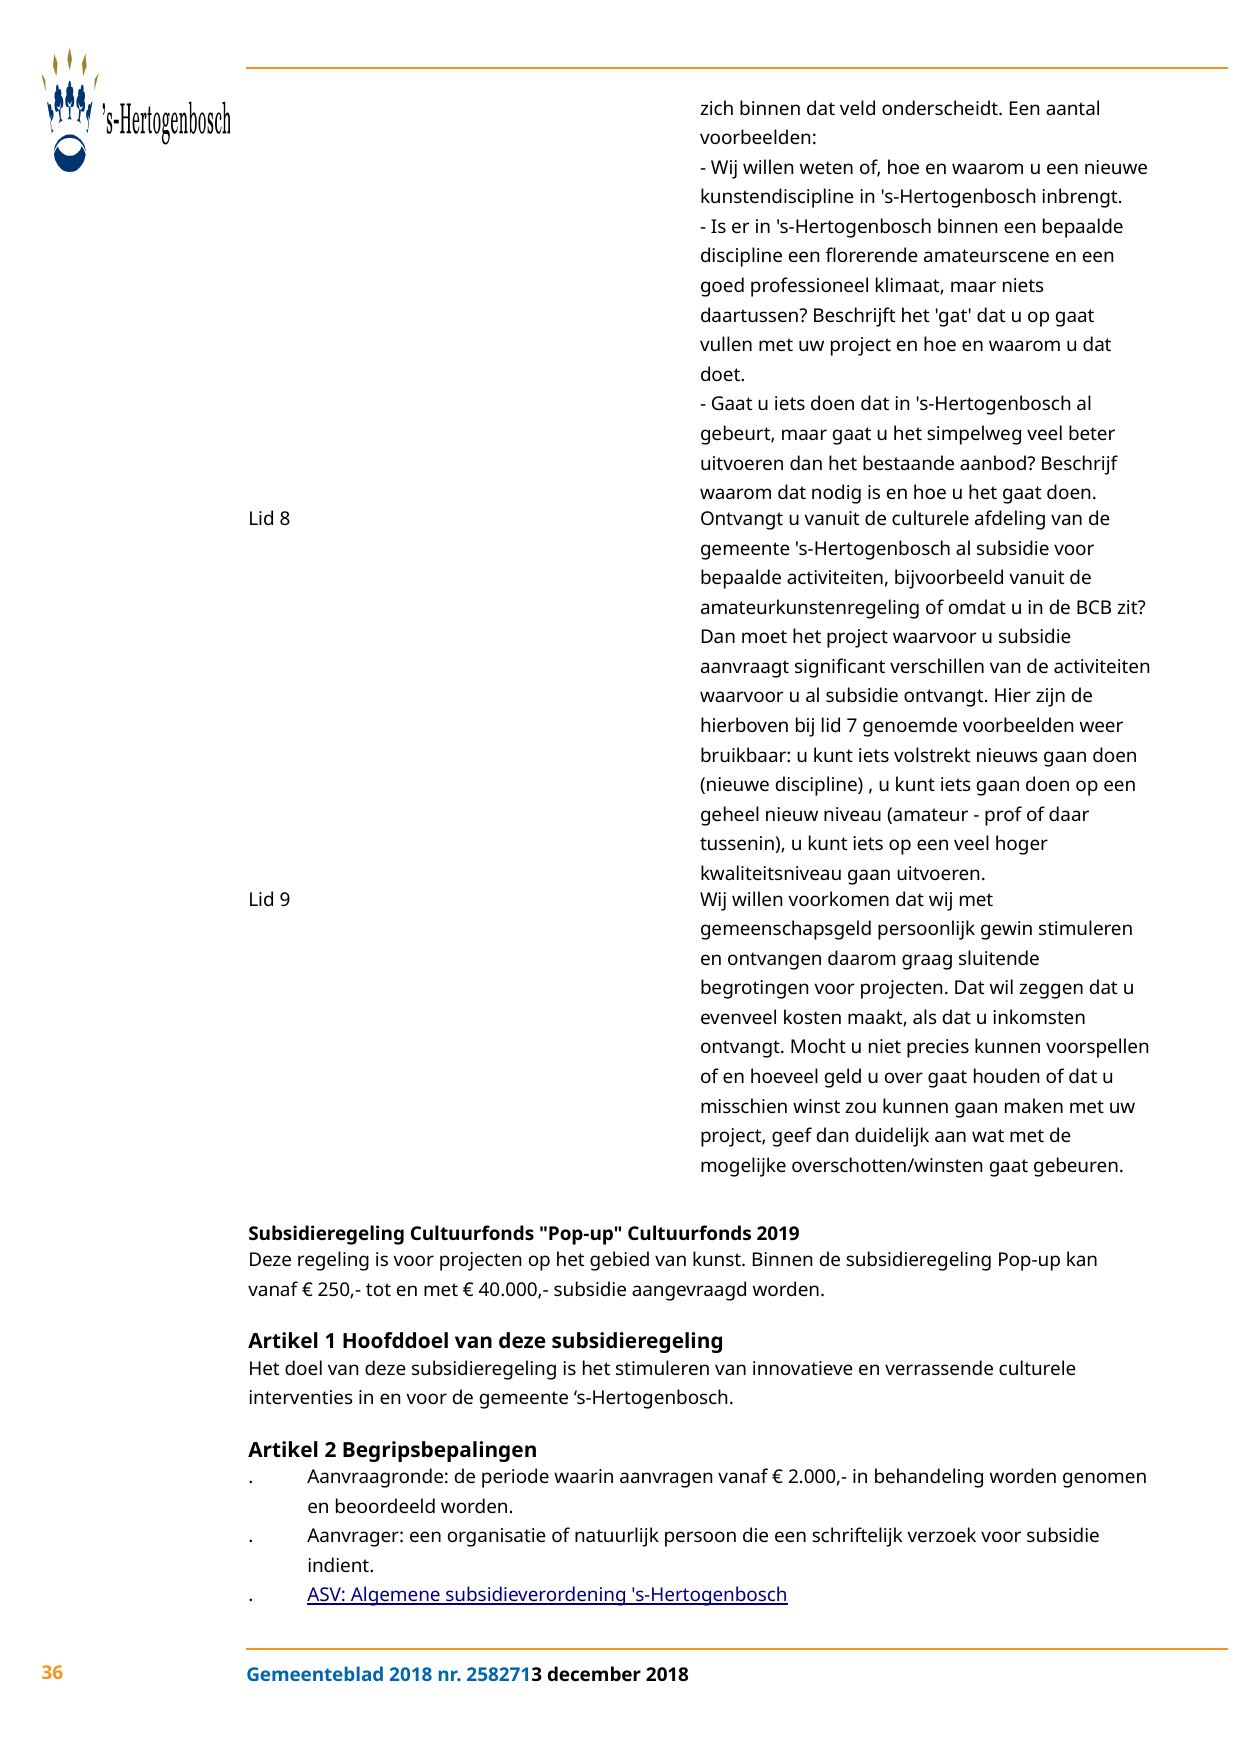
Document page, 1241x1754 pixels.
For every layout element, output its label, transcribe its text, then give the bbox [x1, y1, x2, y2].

text Subsidieregeling Cultuurfonds "Pop-up" Cultuurfonds 2019 [248, 1218, 1152, 1246]
text Artikel 1 Hoofddoel van deze subsidieregeling [248, 1326, 1152, 1355]
table_cell zich binnen dat veld onderscheidt. Een aantal voorbeelden: - Wij willen weten of, hoe en waarom u een nieuwe kunstendiscipline in 's-Hertogenbosch inbrengt. - Is er in 's-Hertogenbosch binnen een bepaalde discipline een florerende amateurscene en een goed professioneel klimaat, maar niets daartussen? Beschrijft het 'gat' dat u op gaat vullen met uw project en hoe en waarom u dat doet. - Gaat u iets doen dat in 's-Hertogenbosch al gebeurt, maar gaat u het simpelweg veel beter uitvoeren dan het bestaande aanbod? Beschrijf waarom dat nodig is en hoe u het gaat doen. [700, 95, 1152, 505]
list Aanvrager: een organisatie of natuurlijk persoon die een schriftelijk verzoek voor subsidie indient. [248, 1522, 1152, 1578]
picture [41, 47, 231, 172]
text Deze regeling is voor projecten op het gebied van kunst. Binnen de subsidieregeling Pop-up kan vanaf € 250,- tot en met € 40.000,- subsidie aangevraagd worden. [248, 1246, 1152, 1302]
text Het doel van deze subsidieregeling is het stimuleren van innovatieve en verrassende culturele interventies in en voor de gemeente ‘s-Hertogenbosch. [248, 1355, 1152, 1410]
table_cell Lid 9 [248, 886, 700, 1178]
text Artikel 2 Begripsbepalingen [248, 1435, 1152, 1463]
table_cell Wij willen voorkomen dat wij met gemeenschapsgeld persoonlijk gewin stimuleren en ontvangen daarom graag sluitende begrotingen voor projecten. Dat wil zeggen dat u evenveel kosten maakt, als dat u inkomsten ontvangt. Mocht u niet precies kunnen voorspellen of en hoeveel geld u over gaat houden of dat u misschien winst zou kunnen gaan maken met uw project, geef dan duidelijk aan wat met de mogelijke overschotten/winsten gaat gebeuren. [700, 886, 1152, 1178]
list ASV: Algemene subsidieverordening 's-Hertogenbosch [248, 1582, 1152, 1607]
table_cell Lid 8 [248, 505, 700, 886]
table_cell Ontvangt u vanuit de culturele afdeling van de gemeente 's-Hertogenbosch al subsidie voor bepaalde activiteiten, bijvoorbeeld vanuit de amateurkunstenregeling of omdat u in de BCB zit? Dan moet het project waarvoor u subsidie aanvraagt significant verschillen van de activiteiten waarvoor u al subsidie ontvangt. Hier zijn de hierboven bij lid 7 genoemde voorbeelden weer bruikbaar: u kunt iets volstrekt nieuws gaan doen (nieuwe discipline) , u kunt iets gaan doen op een geheel nieuw niveau (amateur - prof of daar tussenin), u kunt iets op een veel hoger kwaliteitsniveau gaan uitvoeren. [700, 505, 1152, 886]
list Aanvraagronde: de periode waarin aanvragen vanaf € 2.000,- in behandeling worden genomen en beoordeeld worden. [248, 1463, 1152, 1518]
table_cell [248, 95, 700, 505]
